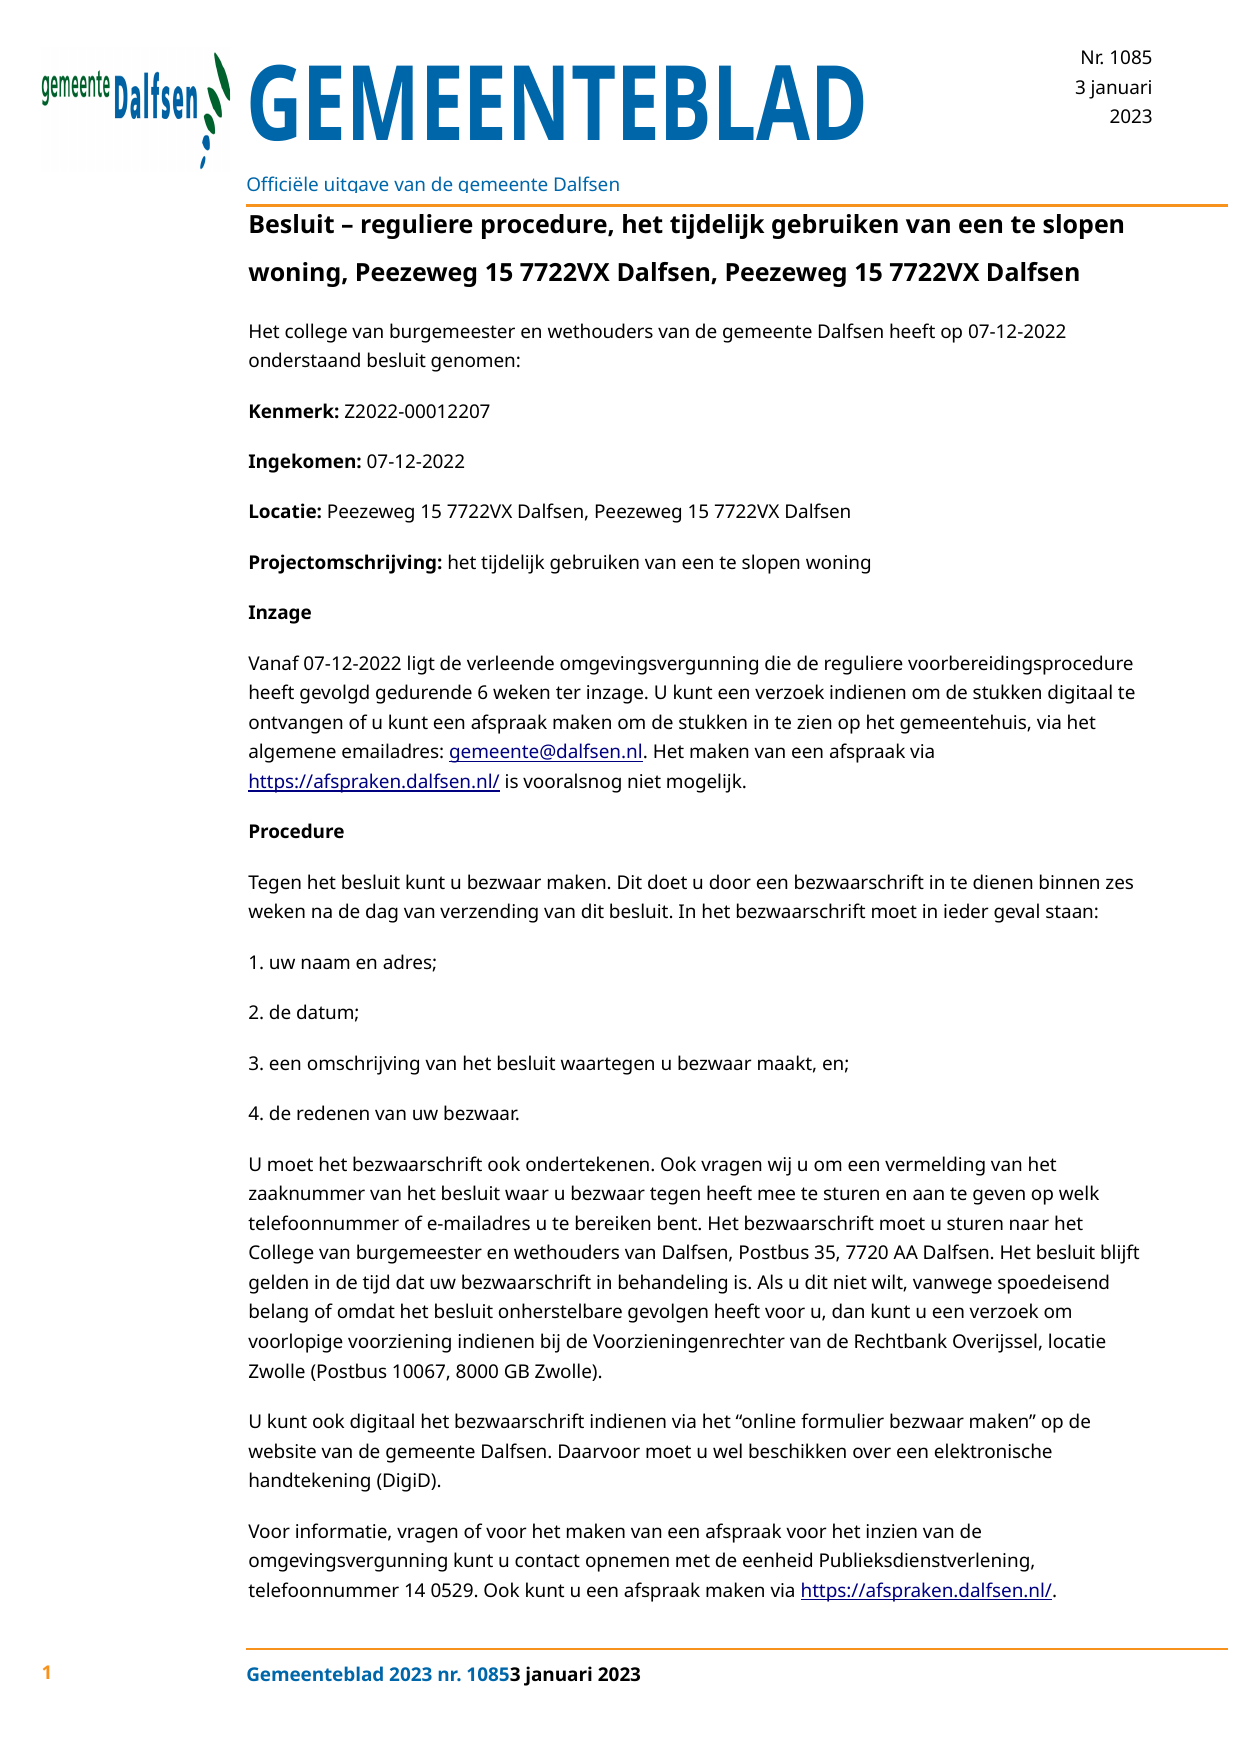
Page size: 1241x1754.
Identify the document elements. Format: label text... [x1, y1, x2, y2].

text 1. uw naam en adres; [248, 949, 1152, 975]
text Procedure [248, 819, 1152, 844]
text Inzage [248, 599, 1152, 625]
text Besluit – reguliere procedure, het tijdelijk gebruiken van een te slopen woning, Peezeweg 15 7722VX Dalfsen, Peezeweg 15 7722VX Dalfsen [248, 207, 1152, 288]
text Tegen het besluit kunt u bezwaar maken. Dit doet u door een bezwaarschrift in te dienen binnen zes weken na de dag van verzending van dit besluit. In het bezwaarschrift moet in ieder geval staan: [248, 869, 1152, 924]
text 2. de datum; [248, 999, 1152, 1025]
text 3. een omschrijving van het besluit waartegen u bezwaar maakt, en; [248, 1050, 1152, 1076]
text Kenmerk: Z2022-00012207 [248, 398, 1152, 424]
text 4. de redenen van uw bezwaar. [248, 1100, 1152, 1126]
text Projectomschrijving: het tijdelijk gebruiken van een te slopen woning [248, 549, 1152, 575]
text Ingekomen: 07-12-2022 [248, 448, 1152, 474]
text Locatie: Peezeweg 15 7722VX Dalfsen, Peezeweg 15 7722VX Dalfsen [248, 499, 1152, 524]
text U kunt ook digitaal het bezwaarschrift indienen via het “online formulier bezwaar maken” op de website van de gemeente Dalfsen. Daarvoor moet u wel beschikken over een elektronische handtekening (DigiD). [248, 1408, 1152, 1493]
picture [41, 47, 231, 172]
text Vanaf 07-12-2022 ligt de verleende omgevingsvergunning die de reguliere voorbereidingsprocedure heeft gevolgd gedurende 6 weken ter inzage. U kunt een verzoek indienen om de stukken digitaal te ontvangen of u kunt een afspraak maken om de stukken in te zien op het gemeentehuis, via het algemene emailadres: gemeente@dalfsen.nl. Het maken van een afspraak via https://afspraken.dalfsen.nl/ is vooralsnog niet mogelijk. [248, 650, 1152, 794]
text Het college van burgemeester en wethouders van de gemeente Dalfsen heeft op 07-12-2022 onderstaand besluit genomen: [248, 318, 1152, 373]
text U moet het bezwaarschrift ook ondertekenen. Ook vragen wij u om een vermelding van het zaaknummer van het besluit waar u bezwaar tegen heeft mee te sturen en aan te geven op welk telefoonnummer of e-mailadres u te bereiken bent. Het bezwaarschrift moet u sturen naar het College van burgemeester en wethouders van Dalfsen, Postbus 35, 7720 AA Dalfsen. Het besluit blijft gelden in de tijd dat uw bezwaarschrift in behandeling is. Als u dit niet wilt, vanwege spoedeisend belang of omdat het besluit onherstelbare gevolgen heeft voor u, dan kunt u een verzoek om voorlopige voorziening indienen bij de Voorzieningenrechter van de Rechtbank Overijssel, locatie Zwolle (Postbus 10067, 8000 GB Zwolle). [248, 1151, 1152, 1384]
text Voor informatie, vragen of voor het maken van een afspraak voor het inzien van de omgevingsvergunning kunt u contact opnemen met de eenheid Publieksdienstverlening, telefoonnummer 14 0529. Ook kunt u een afspraak maken via https://afspraken.dalfsen.nl/. [248, 1518, 1152, 1603]
